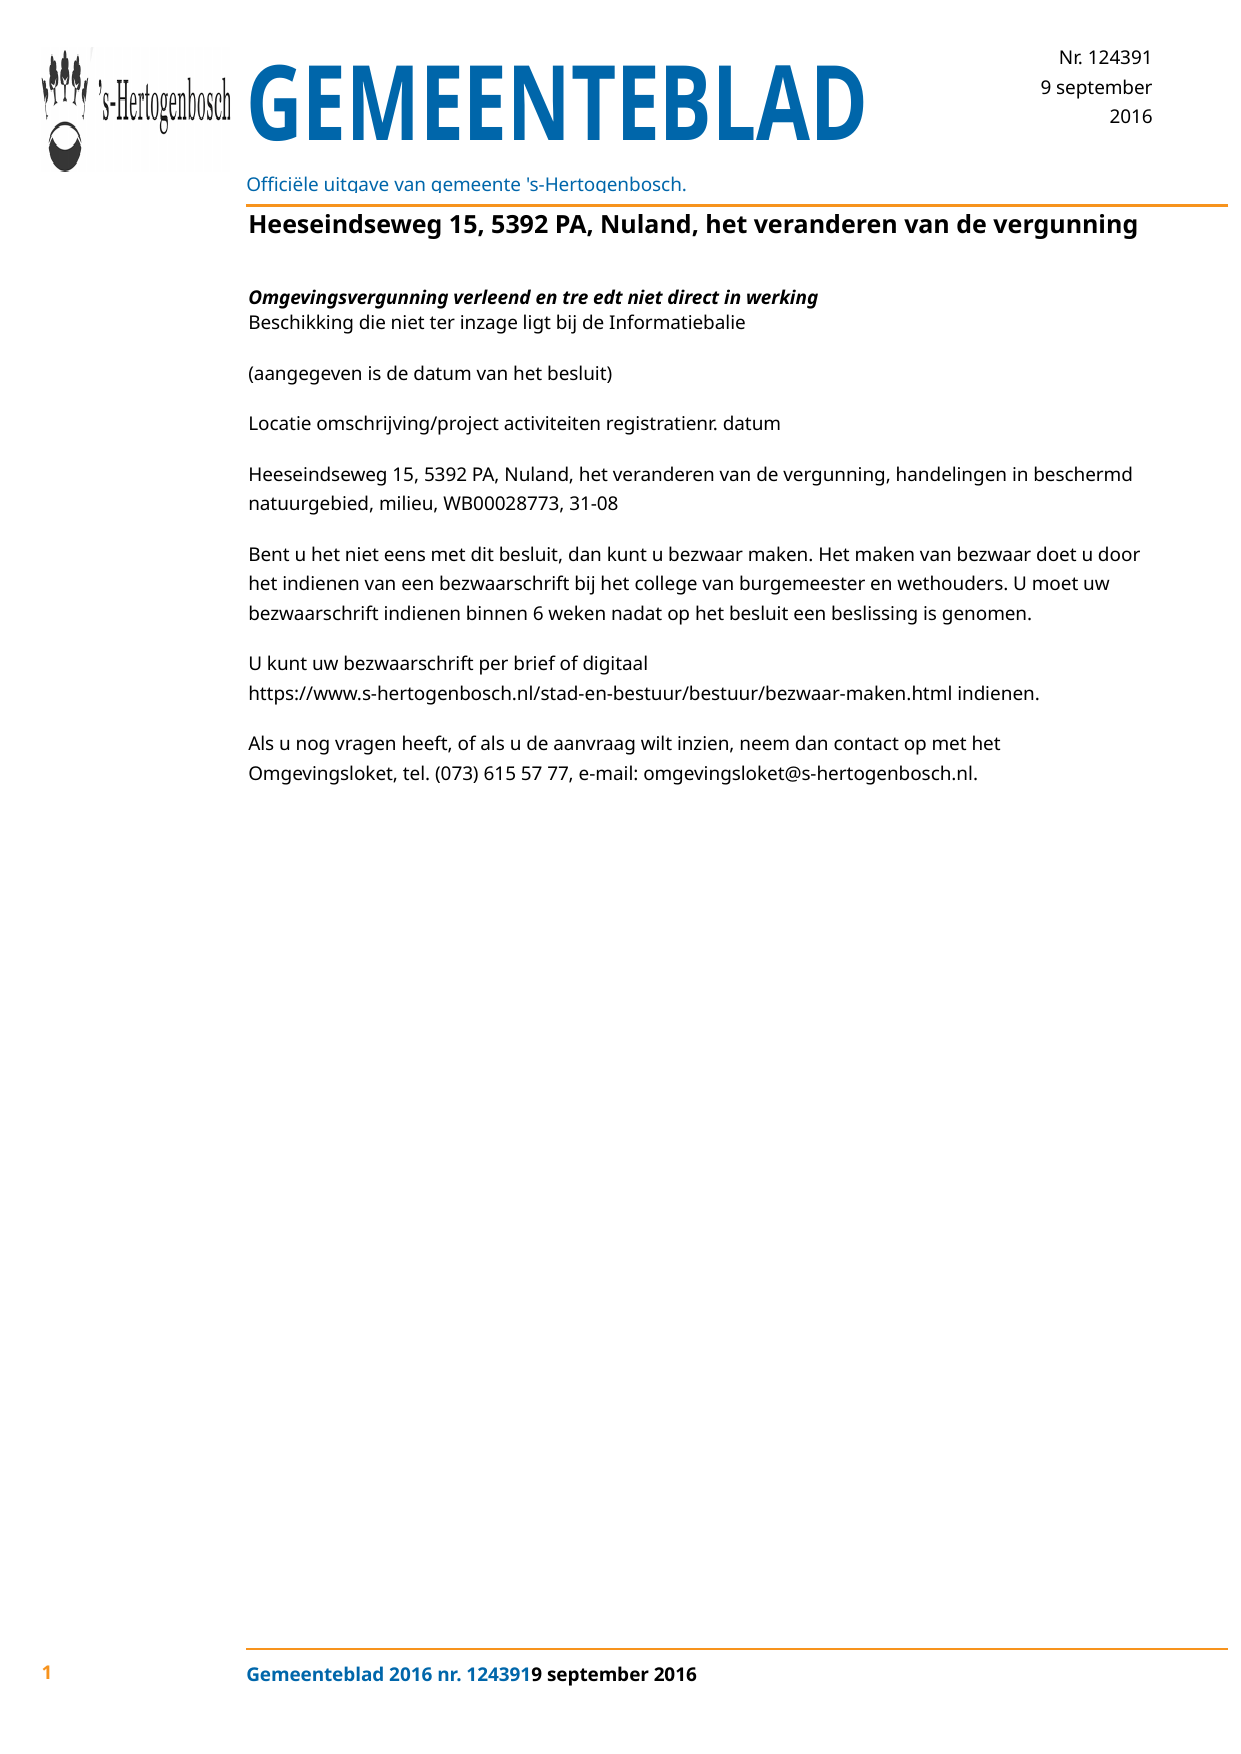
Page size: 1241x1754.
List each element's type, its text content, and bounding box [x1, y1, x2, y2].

text Als u nog vragen heeft, of als u de aanvraag wilt inzien, neem dan contact op met het Omgevingsloket, tel. (073) 615 57 77, e-mail: omgevingsloket@s-hertogenbosch.nl. [248, 730, 1152, 786]
text Heeseindseweg 15, 5392 PA, Nuland, het veranderen van de vergunning, handelingen in beschermd natuurgebied, milieu, WB00028773, 31-08 [248, 461, 1152, 516]
text Omgevingsvergunning verleend en tre edt niet direct in werking [248, 284, 1152, 309]
picture [41, 47, 231, 172]
text U kunt uw bezwaarschrift per brief of digitaal https://www.s-hertogenbosch.nl/stad-en-bestuur/bestuur/bezwaar-maken.html indienen. [248, 650, 1152, 706]
text Bent u het niet eens met dit besluit, dan kunt u bezwaar maken. Het maken van bezwaar doet u door het indienen van een bezwaarschrift bij het college van burgemeester en wethouders. U moet uw bezwaarschrift indienen binnen 6 weken nadat op het besluit een beslissing is genomen. [248, 541, 1152, 626]
text Heeseindseweg 15, 5392 PA, Nuland, het veranderen van de vergunning [248, 207, 1152, 241]
text (aangegeven is de datum van het besluit) [248, 360, 1152, 386]
text Locatie omschrijving/project activiteiten registratienr. datum [248, 410, 1152, 436]
text Beschikking die niet ter inzage ligt bij de Informatiebalie [248, 309, 1152, 335]
